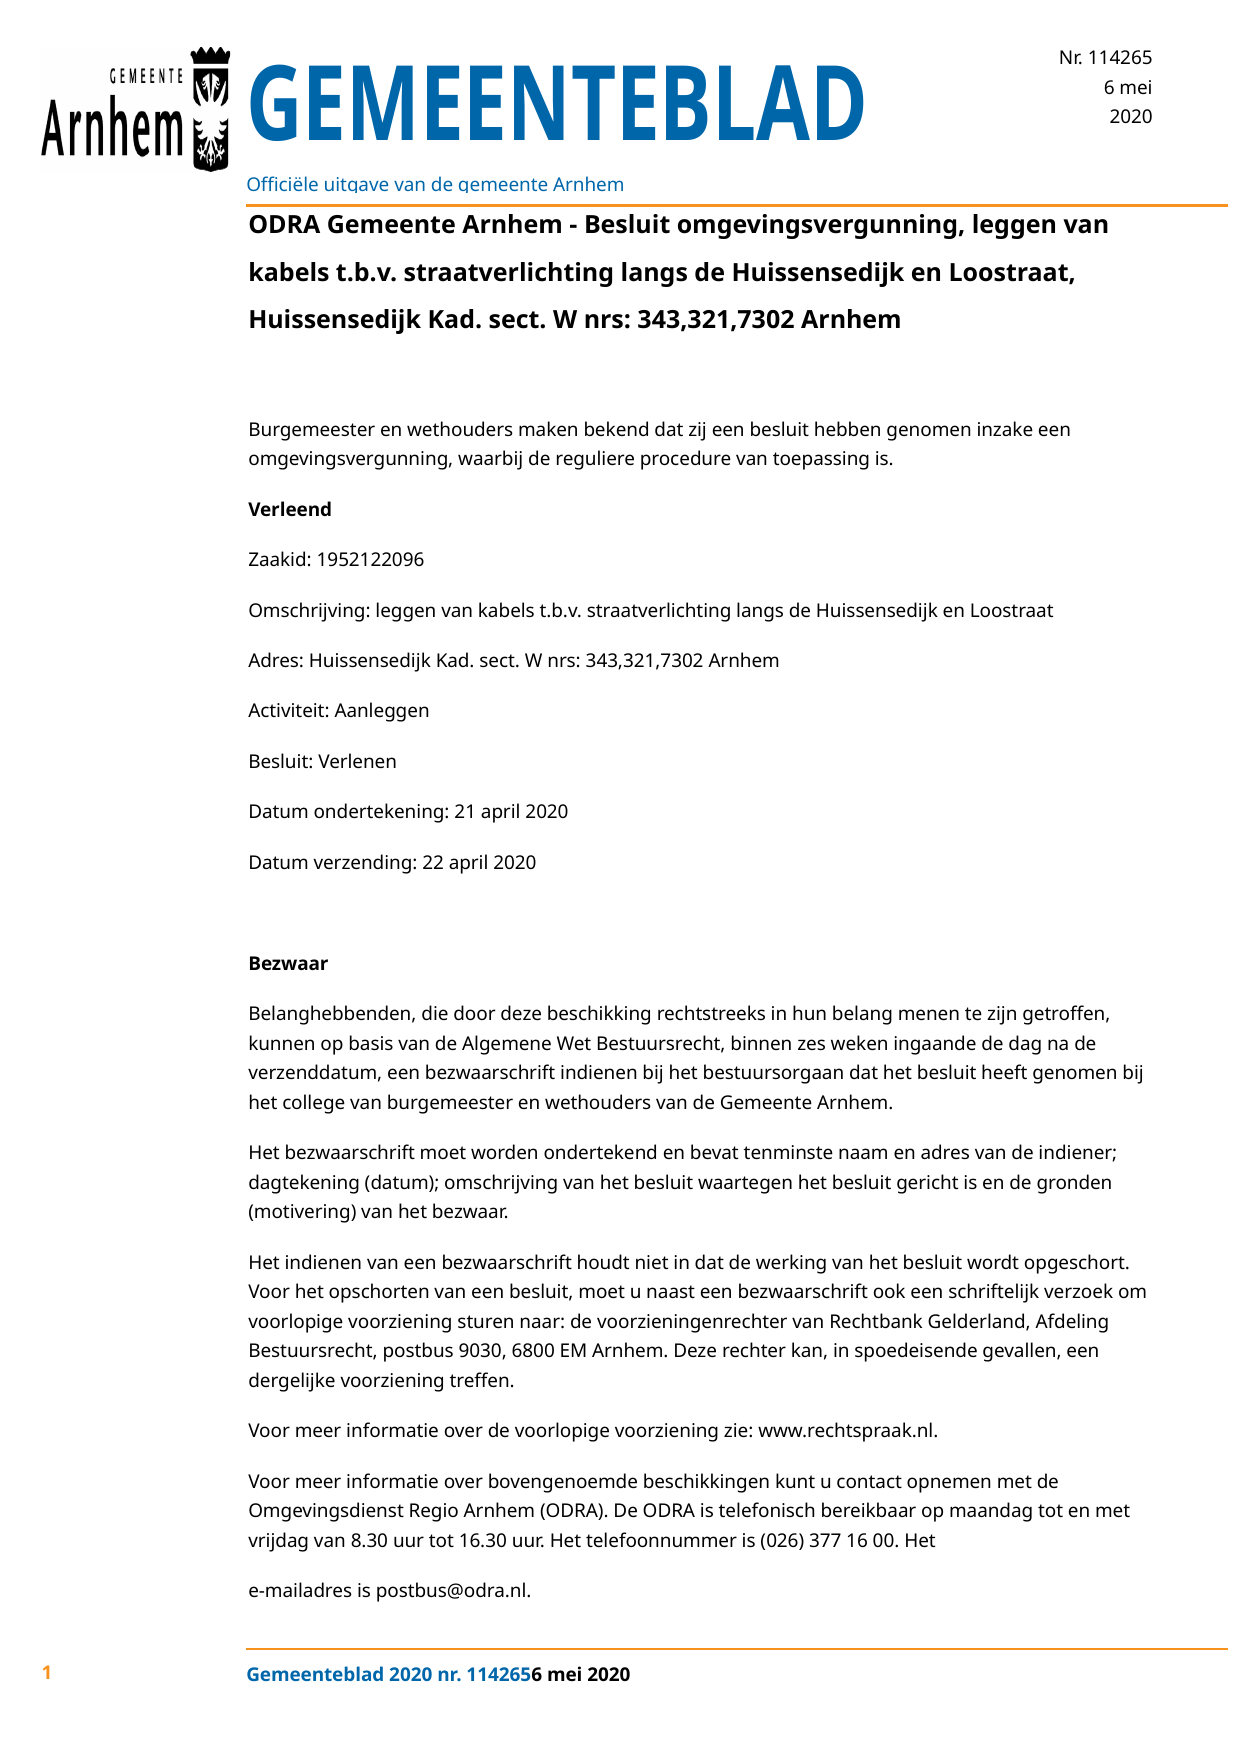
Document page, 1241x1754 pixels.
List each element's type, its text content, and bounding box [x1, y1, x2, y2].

text Activiteit: Aanleggen [248, 698, 1152, 723]
text Het indienen van een bezwaarschrift houdt niet in dat de werking van het besluit wordt opgeschort. Voor het opschorten van een besluit, moet u naast een bezwaarschrift ook een schriftelijk verzoek om voorlopige voorziening sturen naar: de voorzieningenrechter van Rechtbank Gelderland, Afdeling Bestuursrecht, postbus 9030, 6800 EM Arnhem. Deze rechter kan, in spoedeisende gevallen, een dergelijke voorziening treffen. [248, 1249, 1152, 1393]
text Besluit: Verlenen [248, 748, 1152, 774]
text Belanghebbenden, die door deze beschikking rechtstreeks in hun belang menen te zijn getroffen, kunnen op basis van de Algemene Wet Bestuursrecht, binnen zes weken ingaande de dag na de verzenddatum, een bezwaarschrift indienen bij het bestuursorgaan dat het besluit heeft genomen bij het college van burgemeester en wethouders van de Gemeente Arnhem. [248, 1000, 1152, 1114]
text Voor meer informatie over bovengenoemde beschikkingen kunt u contact opnemen met de Omgevingsdienst Regio Arnhem (ODRA). De ODRA is telefonisch bereikbaar op maandag tot en met vrijdag van 8.30 uur tot 16.30 uur. Het telefoonnummer is (026) 377 16 00. Het [248, 1468, 1152, 1553]
text Datum verzending: 22 april 2020 [248, 849, 1152, 874]
text Datum ondertekening: 21 april 2020 [248, 798, 1152, 824]
text Adres: Huissensedijk Kad. sect. W nrs: 343,321,7302 Arnhem [248, 647, 1152, 673]
text Omschrijving: leggen van kabels t.b.v. straatverlichting langs de Huissensedijk en Loostraat [248, 597, 1152, 622]
text Voor meer informatie over de voorlopige voorziening zie: www.rechtspraak.nl. [248, 1418, 1152, 1443]
text Zaakid: 1952122096 [248, 546, 1152, 572]
text Verleend [248, 496, 1152, 522]
picture [41, 47, 231, 172]
text e-mailadres is postbus@odra.nl. [248, 1578, 1152, 1603]
text ODRA Gemeente Arnhem - Besluit omgevingsvergunning, leggen van kabels t.b.v. straatverlichting langs de Huissensedijk en Loostraat, Huissensedijk Kad. sect. W nrs: 343,321,7302 Arnhem [248, 207, 1152, 336]
text Bezwaar [248, 950, 1152, 975]
text Het bezwaarschrift moet worden ondertekend en bevat tenminste naam en adres van de indiener; dagtekening (datum); omschrijving van het besluit waartegen het besluit gericht is en de gronden (motivering) van het bezwaar. [248, 1139, 1152, 1224]
text Burgemeester en wethouders maken bekend dat zij een besluit hebben genomen inzake een omgevingsvergunning, waarbij de reguliere procedure van toepassing is. [248, 416, 1152, 471]
